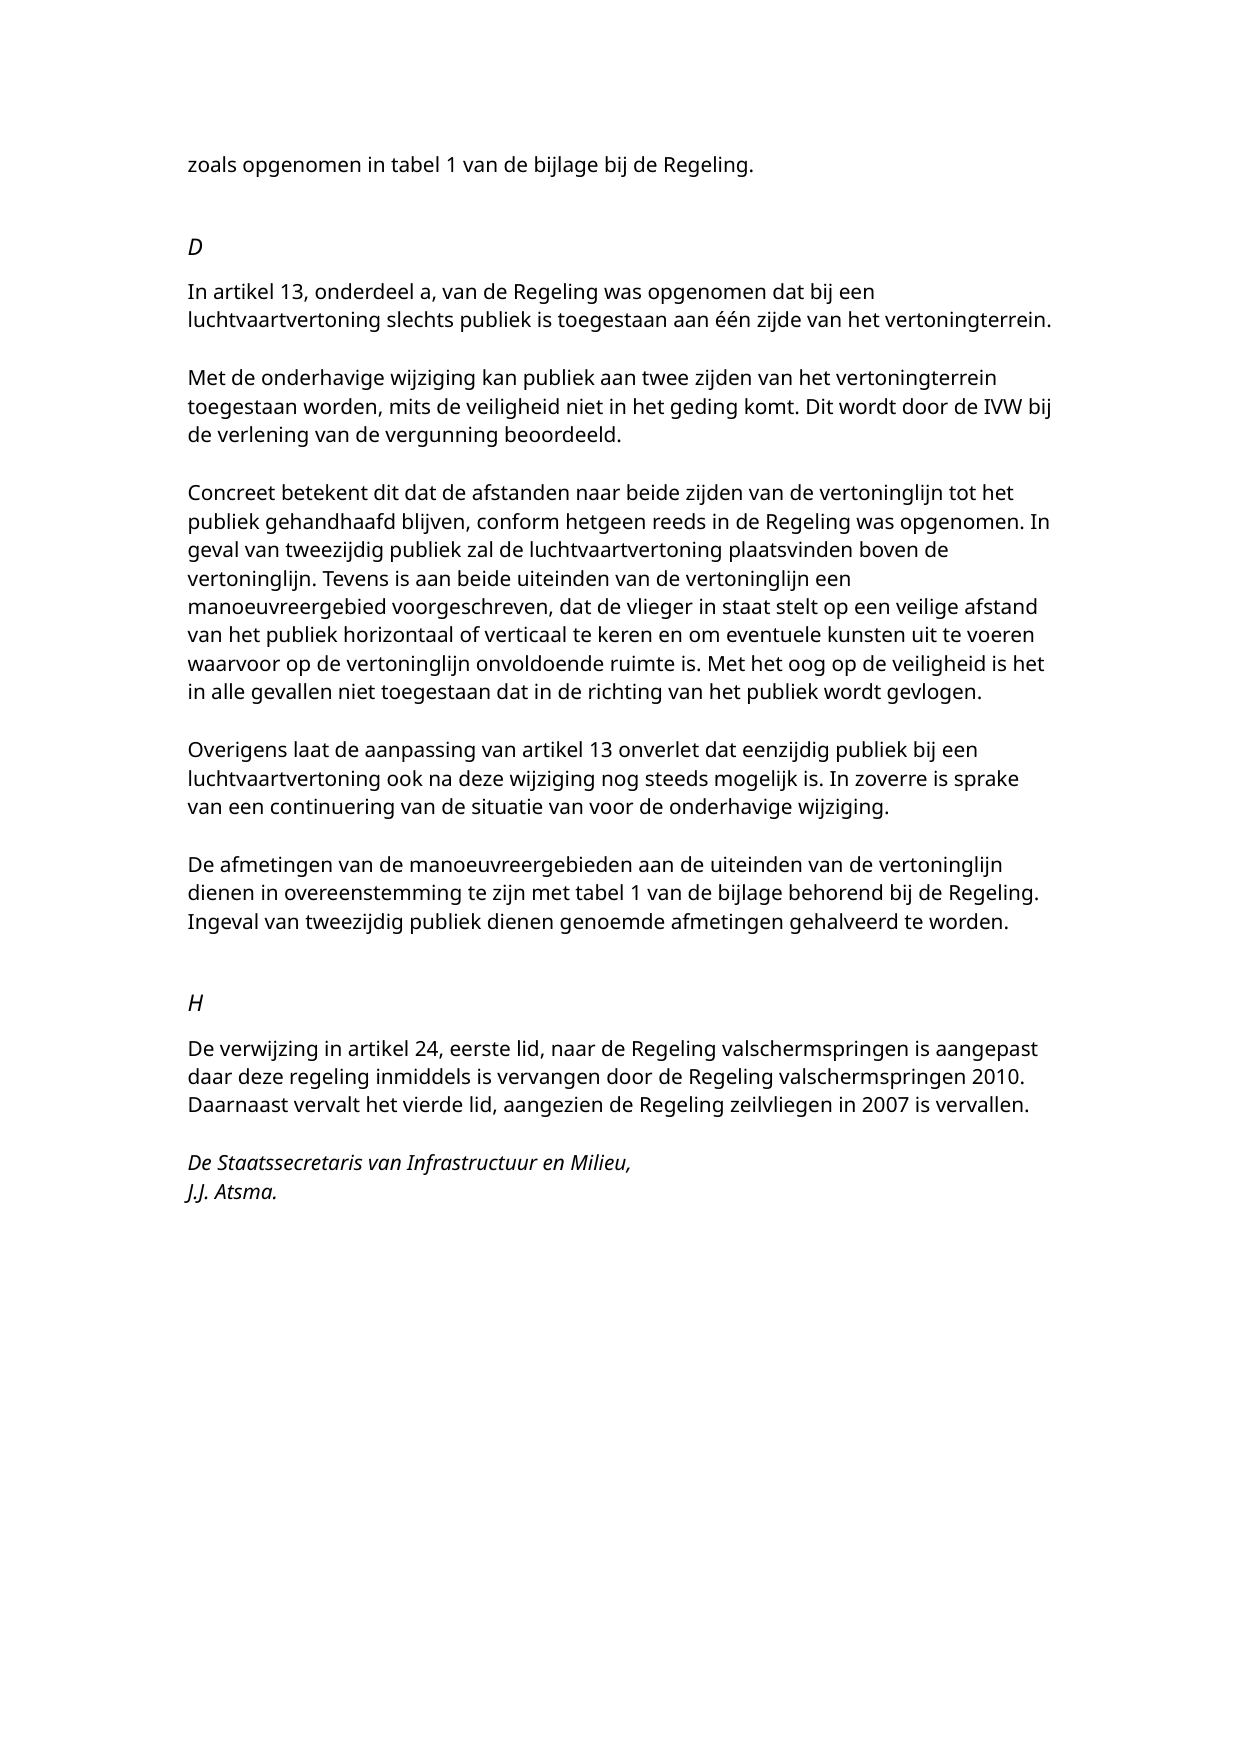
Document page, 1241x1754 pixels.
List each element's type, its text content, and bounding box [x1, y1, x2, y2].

subtitle H [187, 987, 1053, 1019]
subtitle D [187, 231, 1053, 262]
text De verwijzing in artikel 24, eerste lid, naar de Regeling valschermspringen is aangepast daar deze regeling inmiddels is vervangen door de Regeling valschermspringen 2010. Daarnaast vervalt het vierde lid, aangezien de Regeling zeilvliegen in 2007 is vervallen. [187, 1034, 1053, 1119]
text De Staatssecretaris van Infrastructuur en Milieu, [187, 1148, 1053, 1177]
text zoals opgenomen in tabel 1 van de bijlage bij de Regeling. [187, 150, 1053, 178]
text De afmetingen van de manoeuvreergebieden aan de uiteinden van de vertoninglijn dienen in overeenstemming te zijn met tabel 1 van de bijlage behorend bij de Regeling. Ingeval van tweezijdig publiek dienen genoemde afmetingen gehalveerd te worden. [187, 850, 1053, 935]
text In artikel 13, onderdeel a, van de Regeling was opgenomen dat bij een luchtvaartvertoning slechts publiek is toegestaan aan één zijde van het vertoningterrein. [187, 277, 1053, 334]
text Concreet betekent dit dat de afstanden naar beide zijden van de vertoninglijn tot het publiek gehandhaafd blijven, conform hetgeen reeds in de Regeling was opgenomen. In geval van tweezijdig publiek zal de luchtvaartvertoning plaatsvinden boven de vertoninglijn. Tevens is aan beide uiteinden van de vertoninglijn een manoeuvreergebied voorgeschreven, dat de vlieger in staat stelt op een veilige afstand van het publiek horizontaal of verticaal te keren en om eventuele kunsten uit te voeren waarvoor op de vertoninglijn onvoldoende ruimte is. Met het oog op de veiligheid is het in alle gevallen niet toegestaan dat in de richting van het publiek wordt gevlogen. [187, 478, 1053, 706]
text Overigens laat de aanpassing van artikel 13 onverlet dat eenzijdig publiek bij een luchtvaartvertoning ook na deze wijziging nog steeds mogelijk is. In zoverre is sprake van een continuering van de situatie van voor de onderhavige wijziging. [187, 735, 1053, 821]
text Met de onderhavige wijziging kan publiek aan twee zijden van het vertoningterrein toegestaan worden, mits de veiligheid niet in het geding komt. Dit wordt door de IVW bij de verlening van de vergunning beoordeeld. [187, 363, 1053, 449]
text J.J. Atsma. [187, 1177, 1053, 1205]
